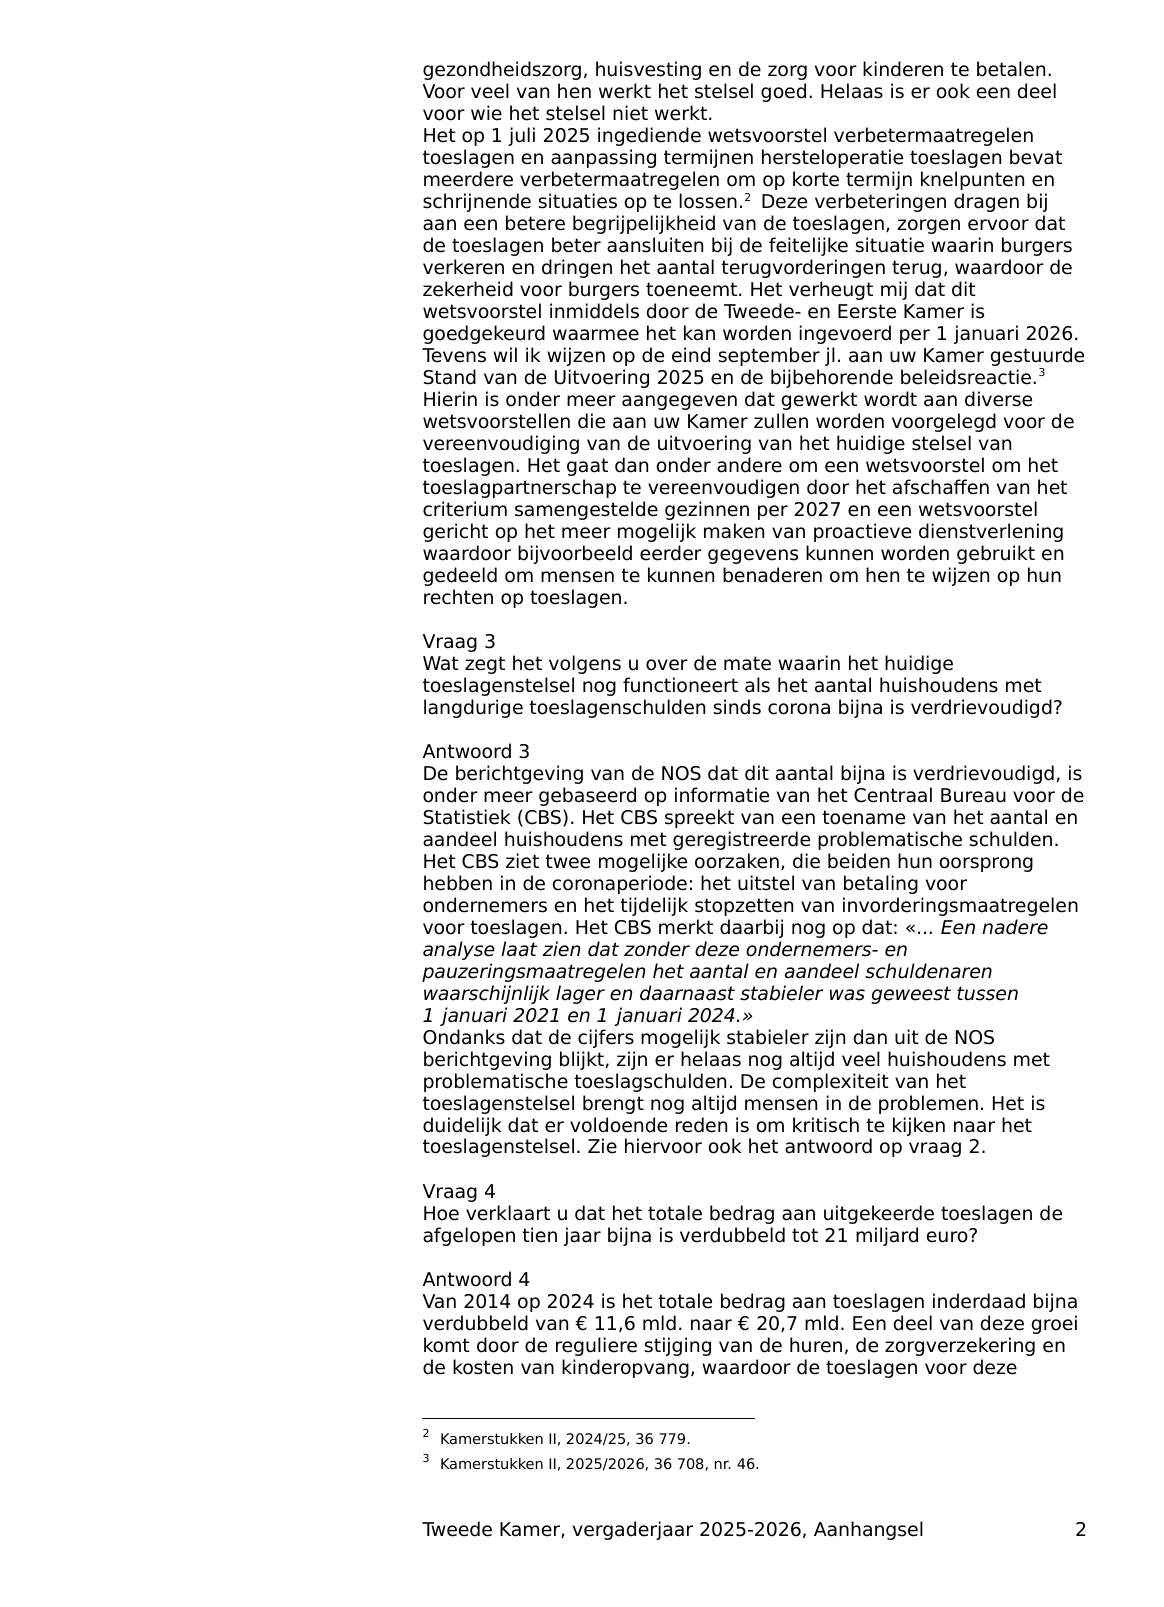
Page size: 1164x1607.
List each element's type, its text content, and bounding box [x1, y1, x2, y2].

text Kamerstukken II, 2025/2026, 36 708, nr. 46. [422, 1452, 1087, 1474]
text Ondanks dat de cijfers mogelijk stabieler zijn dan uit de NOS berichtgeving blijkt, zijn er helaas nog altijd veel huishoudens met problematische toeslagschulden. De complexiteit van het toeslagenstelsel brengt nog altijd mensen in de problemen. Het is duidelijk dat er voldoende reden is om kritisch te kijken naar het toeslagenstelsel. Zie hiervoor ook het antwoord op vraag 2. [422, 1027, 1087, 1158]
text Van 2014 op 2024 is het totale bedrag aan toeslagen inderdaad bijna verdubbeld van € 11,6 mld. naar € 20,7 mld. Een deel van deze groei komt door de reguliere stijging van de huren, de zorgverzekering en de kosten van kinderopvang, waardoor de toeslagen voor deze [422, 1291, 1087, 1379]
text Vraag 3 [422, 631, 1087, 653]
text Kamerstukken II, 2024/25, 36 779. [422, 1427, 1087, 1449]
text Het op 1 juli 2025 ingediende wetsvoorstel verbetermaatregelen toeslagen en aanpassing termijnen hersteloperatie toeslagen bevat meerdere verbetermaatregelen om op korte termijn knelpunten en schrijnende situaties op te lossen. Deze verbeteringen dragen bij aan een betere begrijpelijkheid van de toeslagen, zorgen ervoor dat de toeslagen beter aansluiten bij de feitelijke situatie waarin burgers verkeren en dringen het aantal terugvorderingen terug, waardoor de zekerheid voor burgers toeneemt. Het verheugt mij dat dit wetsvoorstel inmiddels door de Tweede- en Eerste Kamer is goedgekeurd waarmee het kan worden ingevoerd per 1 januari 2026. Tevens wil ik wijzen op de eind september jl. aan uw Kamer gestuurde Stand van de Uitvoering 2025 en de bijbehorende beleidsreactie. Hierin is onder meer aangegeven dat gewerkt wordt aan diverse wetsvoorstellen die aan uw Kamer zullen worden voorgelegd voor de vereenvoudiging van de uitvoering van het huidige stelsel van toeslagen. Het gaat dan onder andere om een wetsvoorstel om het toeslagpartnerschap te vereenvoudigen door het afschaffen van het criterium samengestelde gezinnen per 2027 en een wetsvoorstel gericht op het meer mogelijk maken van proactieve dienstverlening waardoor bijvoorbeeld eerder gegevens kunnen worden gebruikt en gedeeld om mensen te kunnen benaderen om hen te wijzen op hun rechten op toeslagen. [422, 125, 1087, 608]
text De berichtgeving van de NOS dat dit aantal bijna is verdrievoudigd, is onder meer gebaseerd op informatie van het Centraal Bureau voor de Statistiek (CBS). Het CBS spreekt van een toename van het aantal en aandeel huishoudens met geregistreerde problematische schulden. Het CBS ziet twee mogelijke oorzaken, die beiden hun oorsprong hebben in de coronaperiode: het uitstel van betaling voor ondernemers en het tijdelijk stopzetten van invorderingsmaatregelen voor toeslagen. Het CBS merkt daarbij nog op dat: «... Een nadere analyse laat zien dat zonder deze ondernemers- en pauzeringsmaatregelen het aantal en aandeel schuldenaren waarschijnlijk lager en daarnaast stabieler was geweest tussen 1 januari 2021 en 1 januari 2024.» [422, 763, 1087, 1027]
text gezondheidszorg, huisvesting en de zorg voor kinderen te betalen. Voor veel van hen werkt het stelsel goed. Helaas is er ook een deel voor wie het stelsel niet werkt. [422, 59, 1087, 125]
text Vraag 4 [422, 1181, 1087, 1203]
text Wat zegt het volgens u over de mate waarin het huidige toeslagenstelsel nog functioneert als het aantal huishoudens met langdurige toeslagenschulden sinds corona bijna is verdrievoudigd? [422, 653, 1087, 719]
text Antwoord 3 [422, 741, 1087, 763]
text Hoe verklaart u dat het totale bedrag aan uitgekeerde toeslagen de afgelopen tien jaar bijna is verdubbeld tot 21 miljard euro? [422, 1203, 1087, 1247]
text Antwoord 4 [422, 1269, 1087, 1291]
